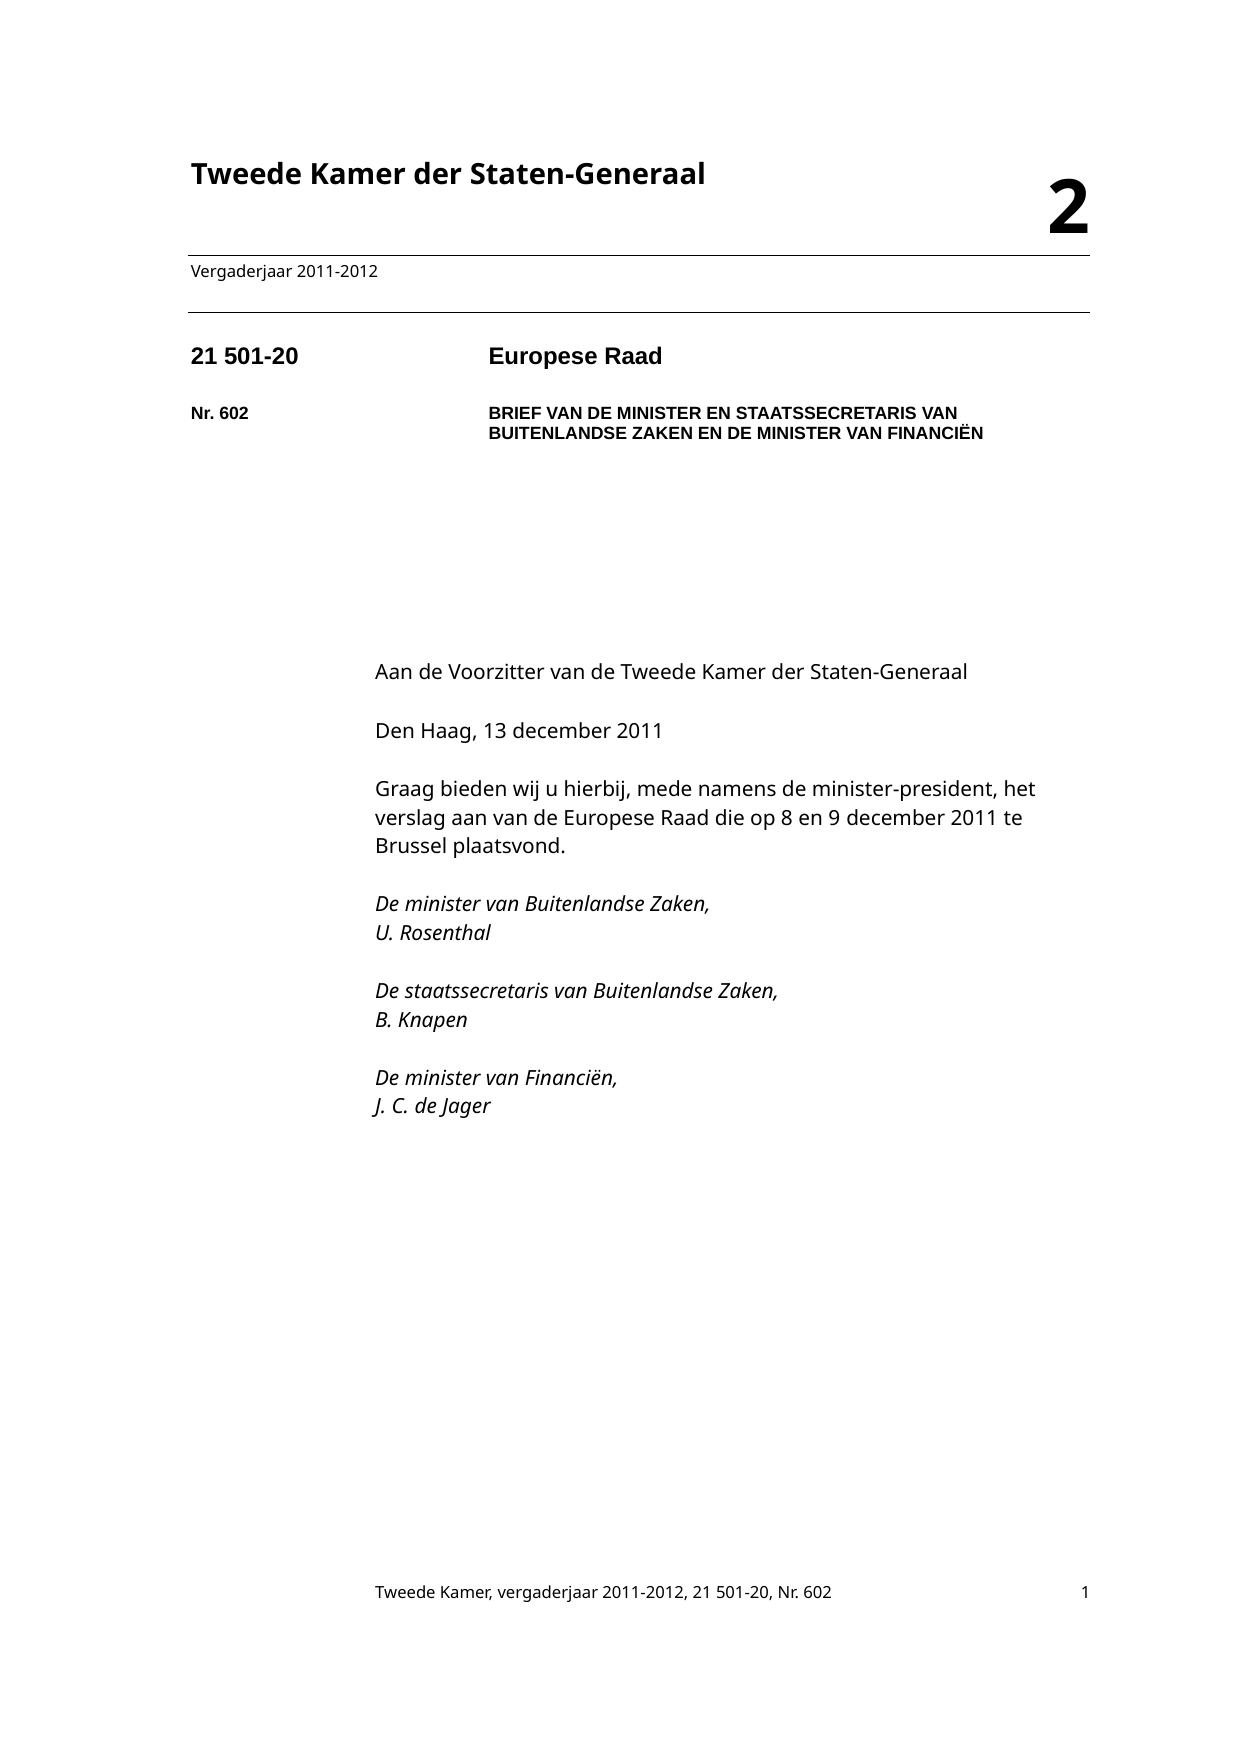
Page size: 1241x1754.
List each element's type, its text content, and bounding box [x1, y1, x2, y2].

text De minister van Buitenlandse Zaken, [375, 889, 1090, 918]
text B. Knapen [375, 1005, 1090, 1033]
table_cell [485, 256, 1090, 312]
table_cell Europese Raad [485, 339, 1090, 399]
text De staatssecretaris van Buitenlandse Zaken, [375, 976, 1090, 1005]
table_cell BRIEF VAN DE MINISTER EN STAATSSECRETARIS VAN BUITENLANDSE ZAKEN EN DE MINISTER VAN FINANCIËN [485, 399, 1090, 539]
text Graag bieden wij u hierbij, mede namens de minister-president, het verslag aan van de Europese Raad die op 8 en 9 december 2011 te Brussel plaatsvond. [375, 774, 1090, 859]
table_header Tweede Kamer der Staten-Generaal [188, 150, 909, 255]
table_cell [485, 313, 1090, 339]
table_cell Vergaderjaar 2011-2012 [188, 256, 485, 312]
text De minister van Financiën, [375, 1063, 1090, 1092]
text U. Rosenthal [375, 918, 1090, 946]
text Den Haag, 13 december 2011 [375, 716, 1090, 744]
text J. C. de Jager [375, 1092, 1090, 1120]
text Aan de Voorzitter van de Tweede Kamer der Staten-Generaal [375, 657, 1090, 686]
table_header 2 [910, 150, 1090, 255]
table_cell [188, 313, 485, 339]
table_cell Nr. 602 [188, 399, 485, 539]
table_cell 21 501-20 [188, 339, 485, 399]
